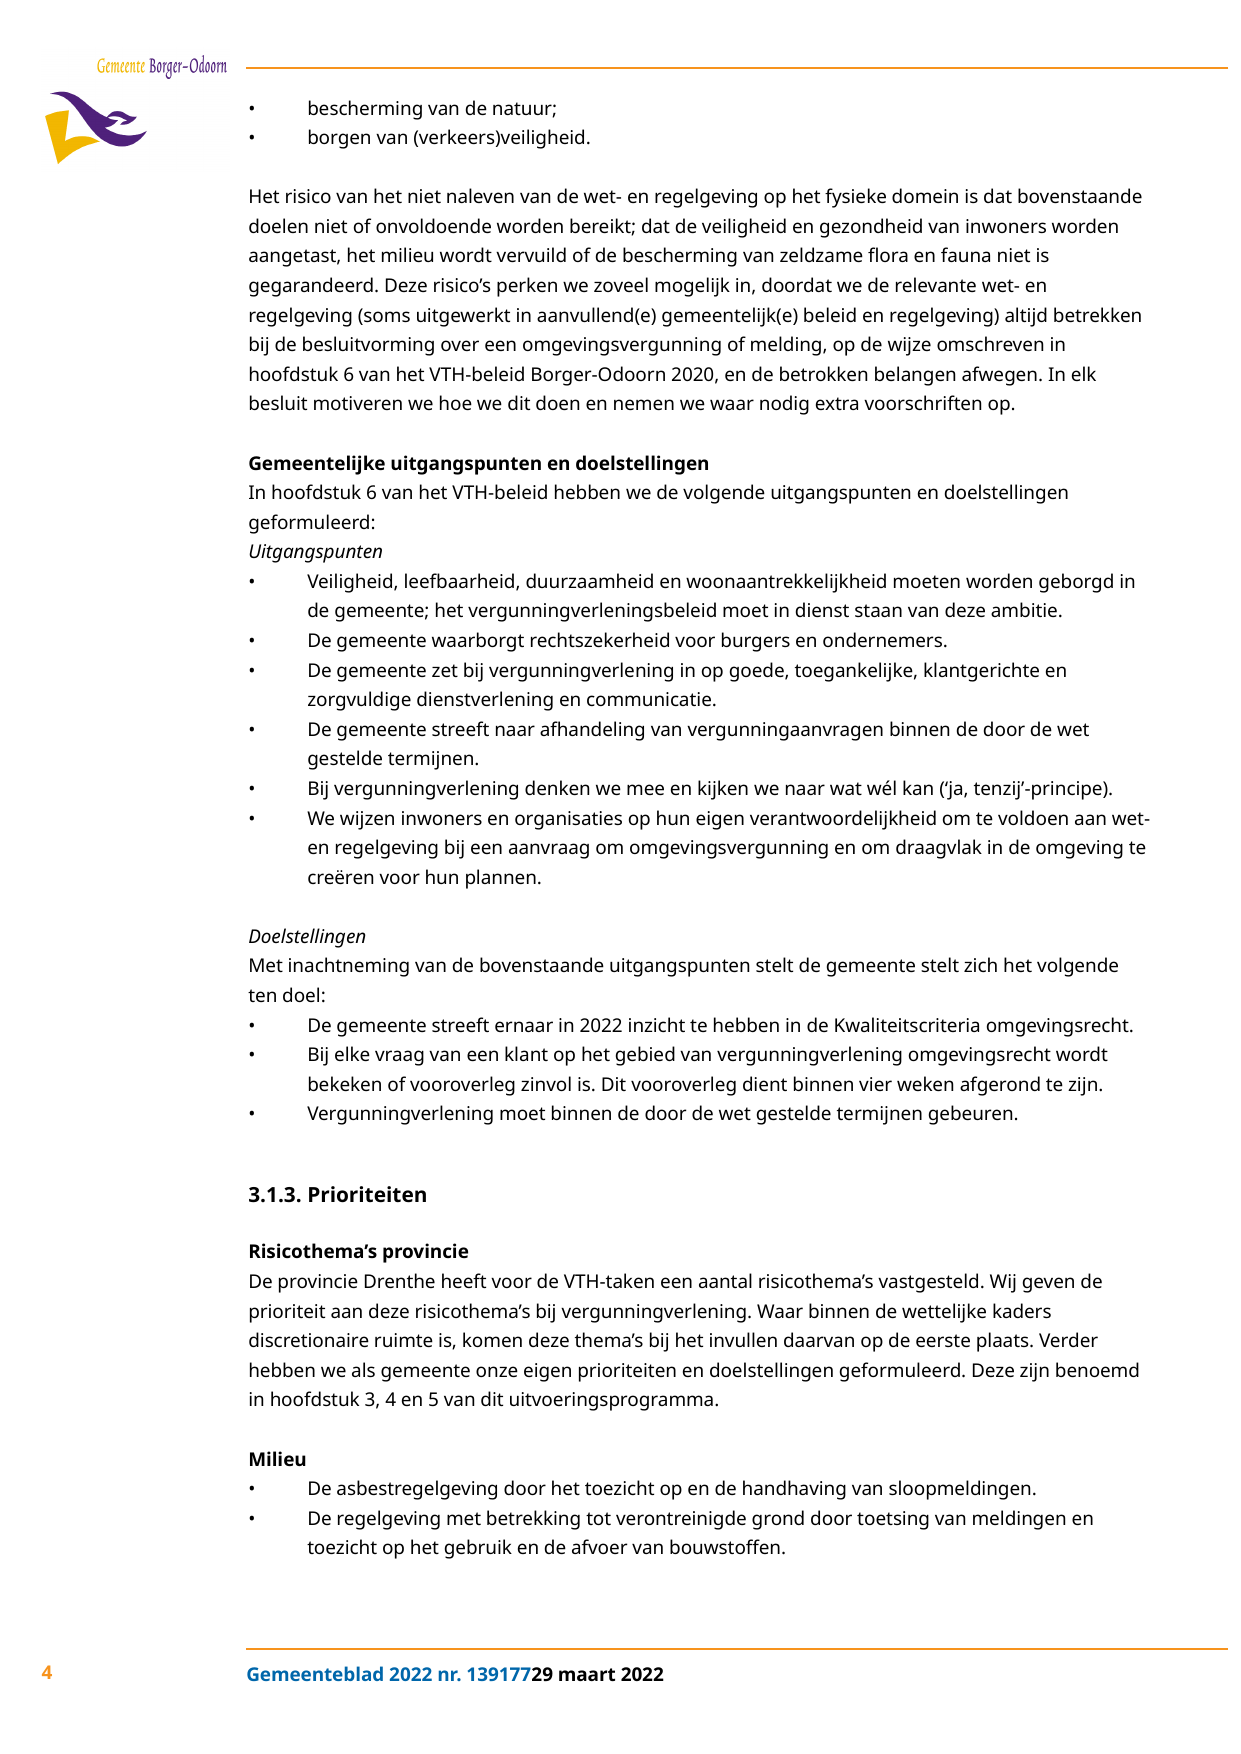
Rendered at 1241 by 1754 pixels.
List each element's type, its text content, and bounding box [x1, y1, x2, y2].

text Risicothema’s provincie [248, 1239, 1152, 1264]
picture [41, 47, 231, 172]
text Gemeentelijke uitgangspunten en doelstellingen [248, 450, 1152, 476]
list De asbestregelgeving door het toezicht op en de handhaving van sloopmeldingen. [248, 1475, 1152, 1501]
list We wijzen inwoners en organisaties op hun eigen verantwoordelijkheid om te voldoen aan wet- en regelgeving bij een aanvraag om omgevingsvergunning en om draagvlak in de omgeving te creëren voor hun plannen. [248, 805, 1152, 890]
text Het risico van het niet naleven van de wet- en regelgeving op het fysieke domein is dat bovenstaande doelen niet of onvoldoende worden bereikt; dat de veiligheid en gezondheid van inwoners worden aangetast, het milieu wordt vervuild of de bescherming van zeldzame flora en fauna niet is gegarandeerd. Deze risico’s perken we zoveel mogelijk in, doordat we de relevante wet- en regelgeving (soms uitgewerkt in aanvullend(e) gemeentelijk(e) beleid en regelgeving) altijd betrekken bij de besluitvorming over een omgevingsvergunning of melding, op de wijze omschreven in hoofdstuk 6 van het VTH-beleid Borger-Odoorn 2020, en de betrokken belangen afwegen. In elk besluit motiveren we hoe we dit doen en nemen we waar nodig extra voorschriften op. [248, 183, 1152, 416]
text Doelstellingen [248, 923, 1152, 949]
text In hoofdstuk 6 van het VTH-beleid hebben we de volgende uitgangspunten en doelstellingen geformuleerd: [248, 479, 1152, 535]
list bescherming van de natuur; [248, 95, 1152, 121]
text Uitgangspunten [248, 538, 1152, 564]
list De gemeente streeft naar afhandeling van vergunningaanvragen binnen de door de wet gestelde termijnen. [248, 716, 1152, 771]
text Met inachtneming van de bovenstaande uitgangspunten stelt de gemeente stelt zich het volgende ten doel: [248, 953, 1152, 1008]
text 3.1.3. Prioriteiten [248, 1181, 1152, 1209]
list De regelgeving met betrekking tot verontreinigde grond door toetsing van meldingen en toezicht op het gebruik en de afvoer van bouwstoffen. [248, 1505, 1152, 1560]
list Bij elke vraag van een klant op het gebied van vergunningverlening omgevingsrecht wordt bekeken of vooroverleg zinvol is. Dit vooroverleg dient binnen vier weken afgerond te zijn. [248, 1041, 1152, 1097]
list De gemeente waarborgt rechtszekerheid voor burgers en ondernemers. [248, 627, 1152, 653]
text De provincie Drenthe heeft voor de VTH-taken een aantal risicothema’s vastgesteld. Wij geven de prioriteit aan deze risicothema’s bij vergunningverlening. Waar binnen de wettelijke kaders discretionaire ruimte is, komen deze thema’s bij het invullen daarvan op de eerste plaats. Verder hebben we als gemeente onze eigen prioriteiten en doelstellingen geformuleerd. Deze zijn benoemd in hoofdstuk 3, 4 en 5 van dit uitvoeringsprogramma. [248, 1268, 1152, 1412]
list Vergunningverlening moet binnen de door de wet gestelde termijnen gebeuren. [248, 1101, 1152, 1126]
list De gemeente streeft ernaar in 2022 inzicht te hebben in de Kwaliteitscriteria omgevingsrecht. [248, 1012, 1152, 1038]
list Bij vergunningverlening denken we mee en kijken we naar wat wél kan (‘ja, tenzij’-principe). [248, 775, 1152, 801]
list borgen van (verkeers)veiligheid. [248, 124, 1152, 150]
text Milieu [248, 1446, 1152, 1471]
list De gemeente zet bij vergunningverlening in op goede, toegankelijke, klantgerichte en zorgvuldige dienstverlening en communicatie. [248, 657, 1152, 712]
list Veiligheid, leefbaarheid, duurzaamheid en woonaantrekkelijkheid moeten worden geborgd in de gemeente; het vergunningverleningsbeleid moet in dienst staan van deze ambitie. [248, 568, 1152, 623]
